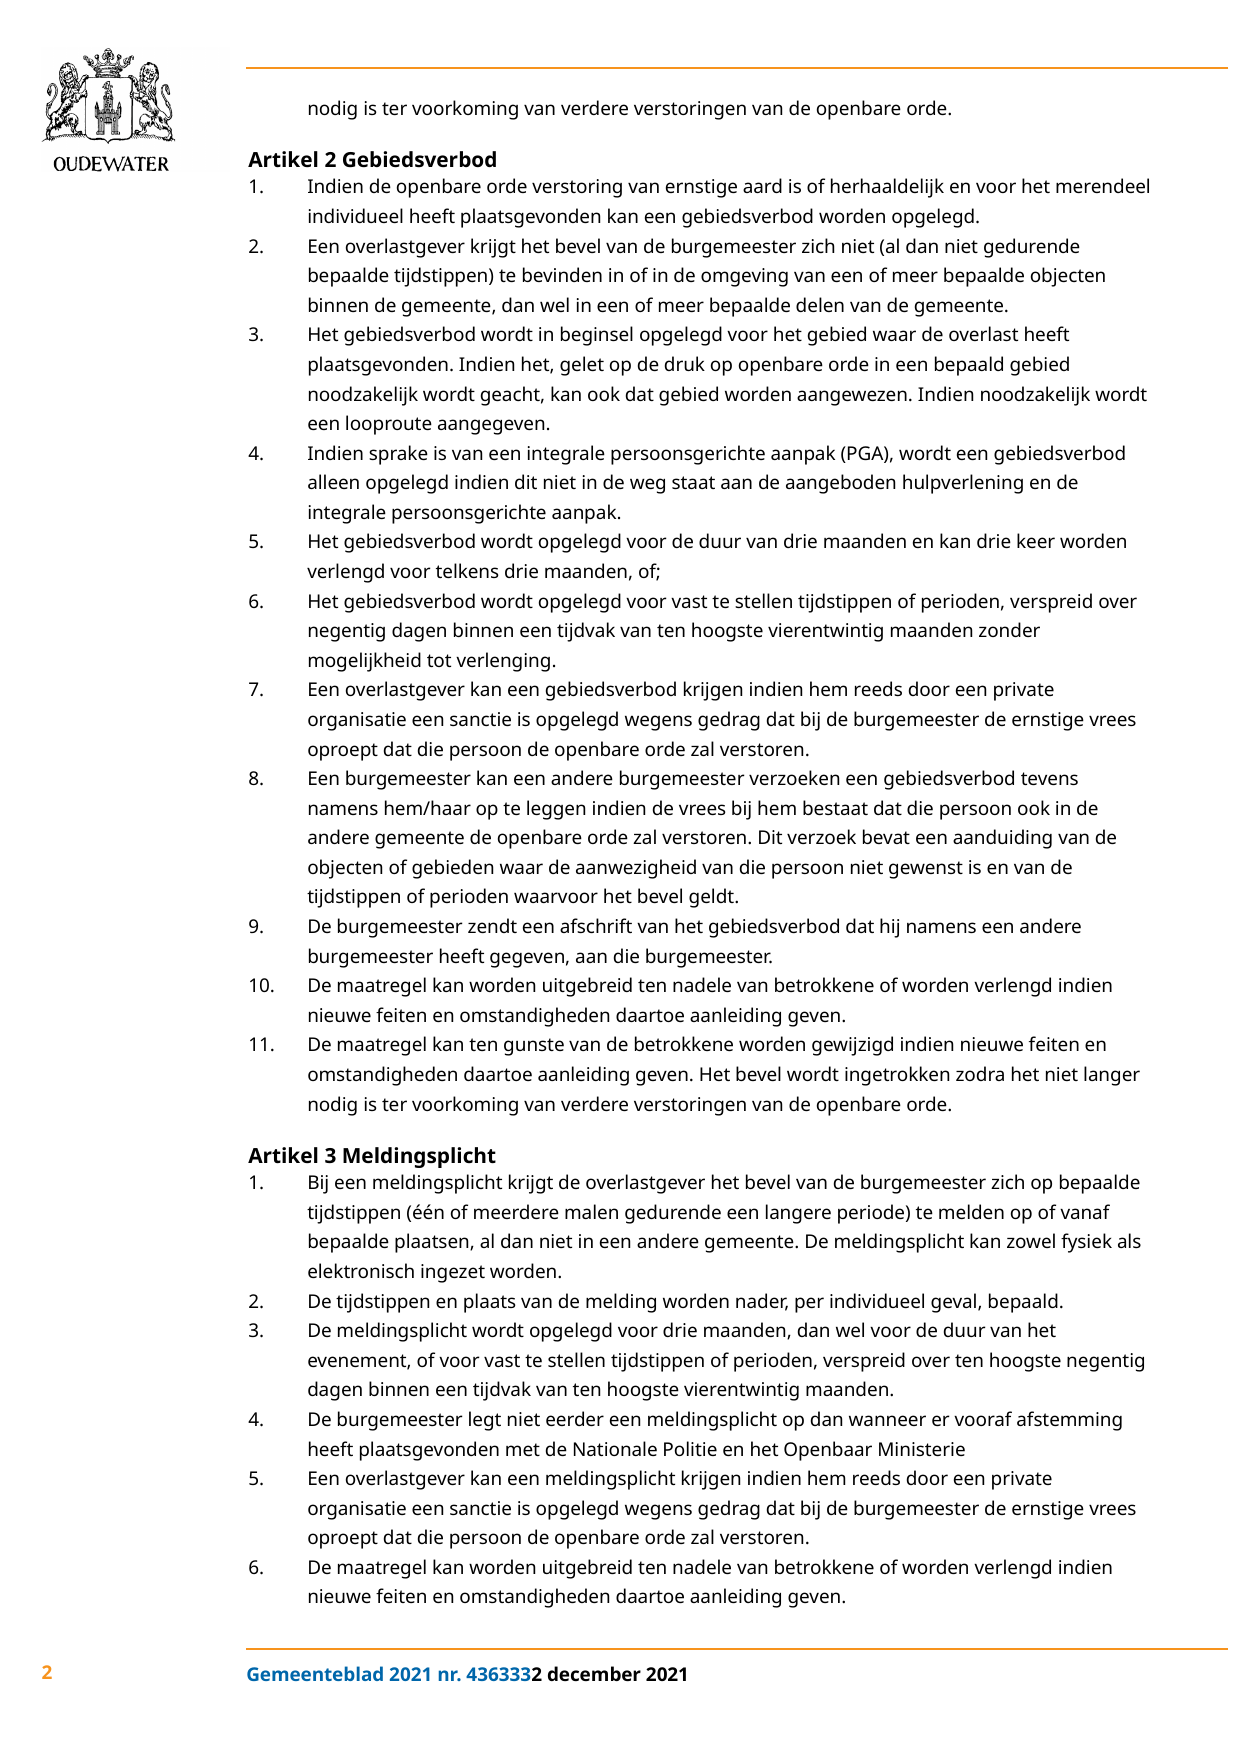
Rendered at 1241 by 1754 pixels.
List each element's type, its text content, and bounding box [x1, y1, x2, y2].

list nodig is ter voorkoming van verdere verstoringen van de openbare orde. [248, 95, 1152, 121]
list De maatregel kan worden uitgebreid ten nadele van betrokkene of worden verlengd indien nieuwe feiten en omstandigheden daartoe aanleiding geven. [248, 1554, 1152, 1609]
list Een overlastgever kan een gebiedsverbod krijgen indien hem reeds door een private organisatie een sanctie is opgelegd wegens gedrag dat bij de burgemeester de ernstige vrees oproept dat die persoon de openbare orde zal verstoren. [248, 677, 1152, 761]
list De tijdstippen en plaats van de melding worden nader, per individueel geval, bepaald. [248, 1288, 1152, 1314]
list Indien sprake is van een integrale persoonsgerichte aanpak (PGA), wordt een gebiedsverbod alleen opgelegd indien dit niet in de weg staat aan de aangeboden hulpverlening en de integrale persoonsgerichte aanpak. [248, 440, 1152, 525]
list Een overlastgever kan een meldingsplicht krijgen indien hem reeds door een private organisatie een sanctie is opgelegd wegens gedrag dat bij de burgemeester de ernstige vrees oproept dat die persoon de openbare orde zal verstoren. [248, 1465, 1152, 1550]
list Het gebiedsverbod wordt opgelegd voor de duur van drie maanden en kan drie keer worden verlengd voor telkens drie maanden, of; [248, 529, 1152, 584]
list De maatregel kan worden uitgebreid ten nadele van betrokkene of worden verlengd indien nieuwe feiten en omstandigheden daartoe aanleiding geven. [248, 972, 1152, 1028]
list Bij een meldingsplicht krijgt de overlastgever het bevel van de burgemeester zich op bepaalde tijdstippen (één of meerdere malen gedurende een langere periode) te melden op of vanaf bepaalde plaatsen, al dan niet in een andere gemeente. De meldingsplicht kan zowel fysiek als elektronisch ingezet worden. [248, 1169, 1152, 1284]
list De maatregel kan ten gunste van de betrokkene worden gewijzigd indien nieuwe feiten en omstandigheden daartoe aanleiding geven. Het bevel wordt ingetrokken zodra het niet langer nodig is ter voorkoming van verdere verstoringen van de openbare orde. [248, 1032, 1152, 1116]
picture [41, 47, 231, 172]
text Artikel 2 Gebiedsverbod [248, 145, 1152, 174]
text Artikel 3 Meldingsplicht [248, 1141, 1152, 1169]
list Het gebiedsverbod wordt opgelegd voor vast te stellen tijdstippen of perioden, verspreid over negentig dagen binnen een tijdvak van ten hoogste vierentwintig maanden zonder mogelijkheid tot verlenging. [248, 588, 1152, 673]
list De meldingsplicht wordt opgelegd voor drie maanden, dan wel voor de duur van het evenement, of voor vast te stellen tijdstippen of perioden, verspreid over ten hoogste negentig dagen binnen een tijdvak van ten hoogste vierentwintig maanden. [248, 1317, 1152, 1402]
list Indien de openbare orde verstoring van ernstige aard is of herhaaldelijk en voor het merendeel individueel heeft plaatsgevonden kan een gebiedsverbod worden opgelegd. [248, 174, 1152, 229]
list Een burgemeester kan een andere burgemeester verzoeken een gebiedsverbod tevens namens hem/haar op te leggen indien de vrees bij hem bestaat dat die persoon ook in de andere gemeente de openbare orde zal verstoren. Dit verzoek bevat een aanduiding van de objecten of gebieden waar de aanwezigheid van die persoon niet gewenst is en van de tijdstippen of perioden waarvoor het bevel geldt. [248, 765, 1152, 909]
list Een overlastgever krijgt het bevel van de burgemeester zich niet (al dan niet gedurende bepaalde tijdstippen) te bevinden in of in de omgeving van een of meer bepaalde objecten binnen de gemeente, dan wel in een of meer bepaalde delen van de gemeente. [248, 233, 1152, 318]
list De burgemeester zendt een afschrift van het gebiedsverbod dat hij namens een andere burgemeester heeft gegeven, aan die burgemeester. [248, 913, 1152, 968]
list De burgemeester legt niet eerder een meldingsplicht op dan wanneer er vooraf afstemming heeft plaatsgevonden met de Nationale Politie en het Openbaar Ministerie [248, 1406, 1152, 1462]
list Het gebiedsverbod wordt in beginsel opgelegd voor het gebied waar de overlast heeft plaatsgevonden. Indien het, gelet op de druk op openbare orde in een bepaald gebied noodzakelijk wordt geacht, kan ook dat gebied worden aangewezen. Indien noodzakelijk wordt een looproute aangegeven. [248, 322, 1152, 436]
